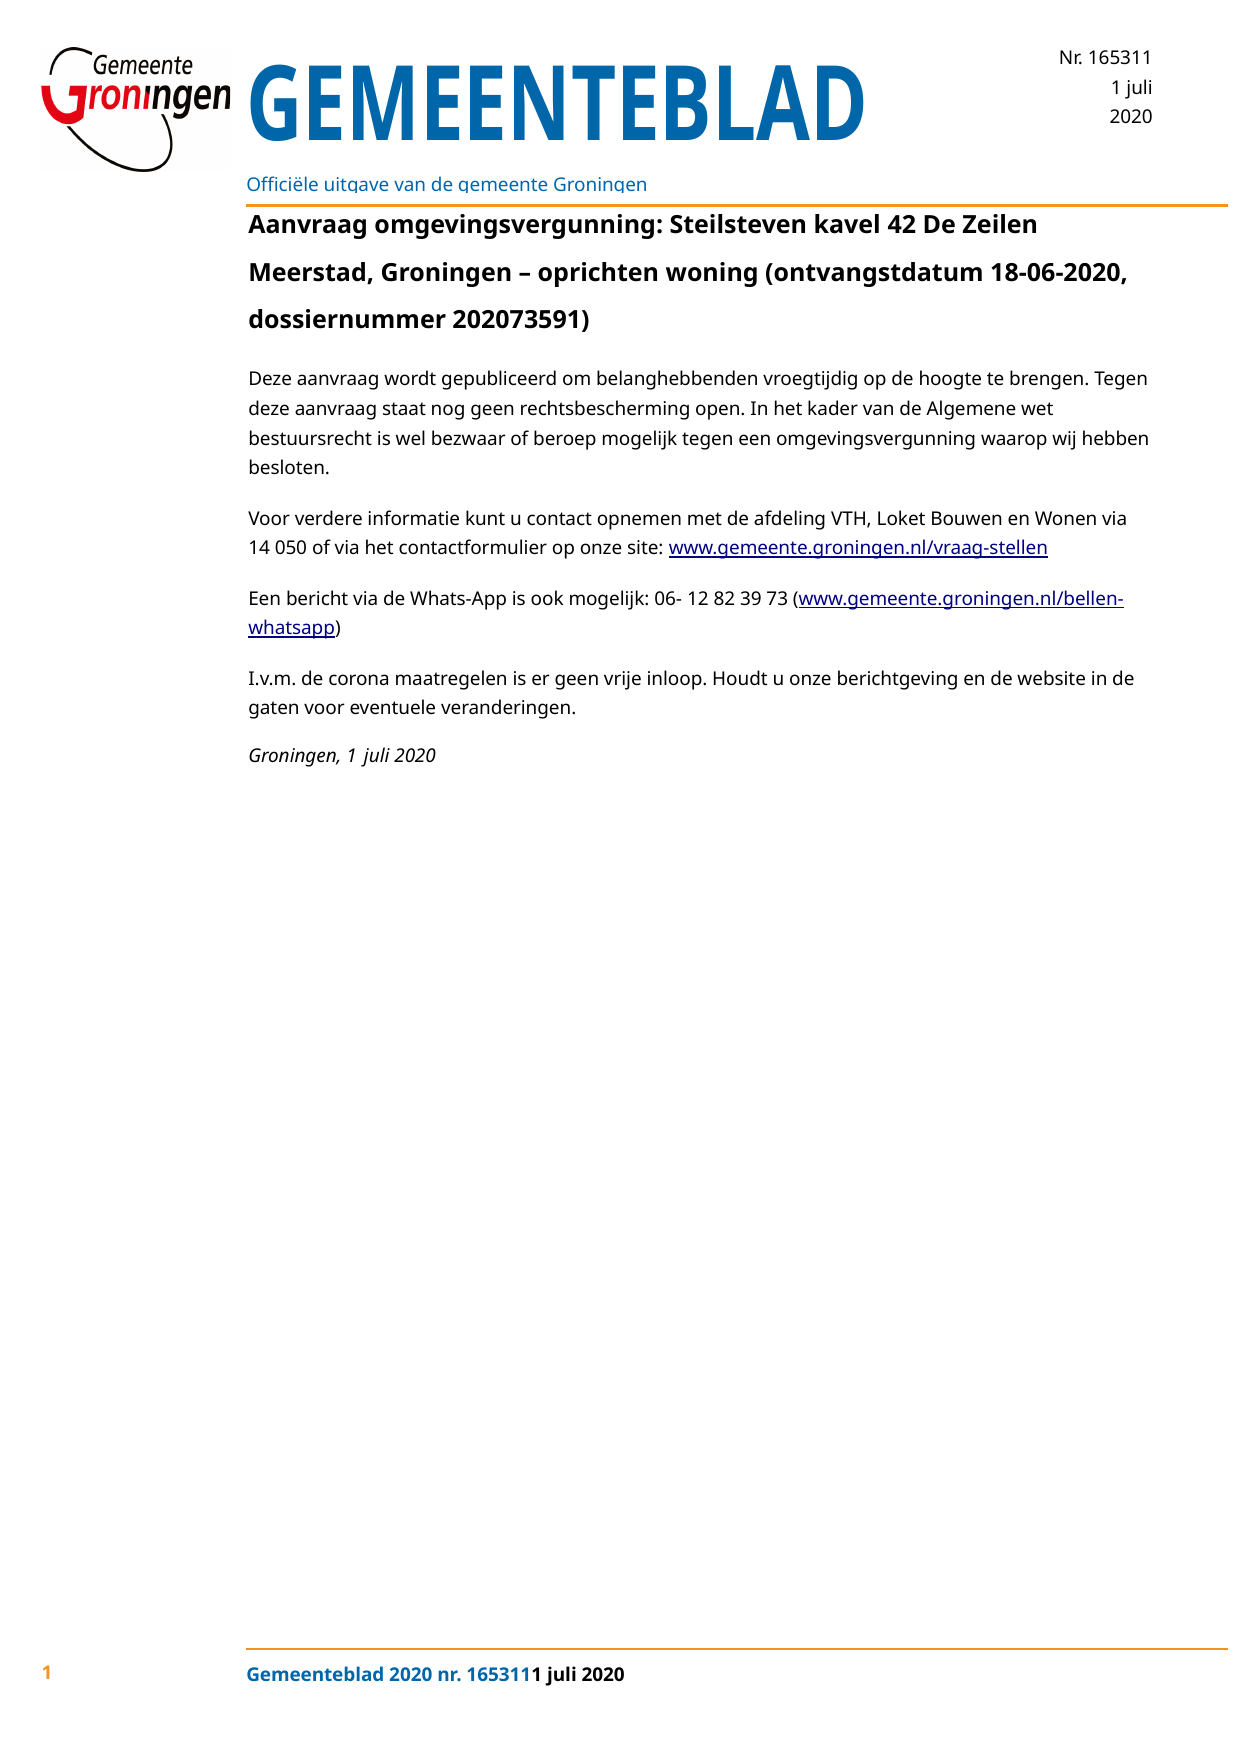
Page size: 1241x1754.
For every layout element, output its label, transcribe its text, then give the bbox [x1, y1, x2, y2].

picture [41, 47, 231, 172]
text Deze aanvraag wordt gepubliceerd om belanghebbenden vroegtijdig op de hoogte te brengen. Tegen deze aanvraag staat nog geen rechtsbescherming open. In het kader van de Algemene wet bestuursrecht is wel bezwaar of beroep mogelijk tegen een omgevingsvergunning waarop wij hebben besloten. [248, 366, 1152, 480]
text Groningen, 1 juli 2020 [248, 742, 1152, 768]
text I.v.m. de corona maatregelen is er geen vrije inloop. Houdt u onze berichtgeving en de website in de gaten voor eventuele veranderingen. [248, 665, 1152, 720]
text Aanvraag omgevingsvergunning: Steilsteven kavel 42 De Zeilen Meerstad, Groningen – oprichten woning (ontvangstdatum 18-06-2020, dossiernummer 202073591) [248, 207, 1152, 336]
text Voor verdere informatie kunt u contact opnemen met de afdeling VTH, Loket Bouwen en Wonen via 14 050 of via het contactformulier op onze site: www.gemeente.groningen.nl/vraag-stellen [248, 505, 1152, 560]
text Een bericht via de Whats-App is ook mogelijk: 06- 12 82 39 73 (www.gemeente.groningen.nl/bellen-whatsapp) [248, 585, 1152, 640]
